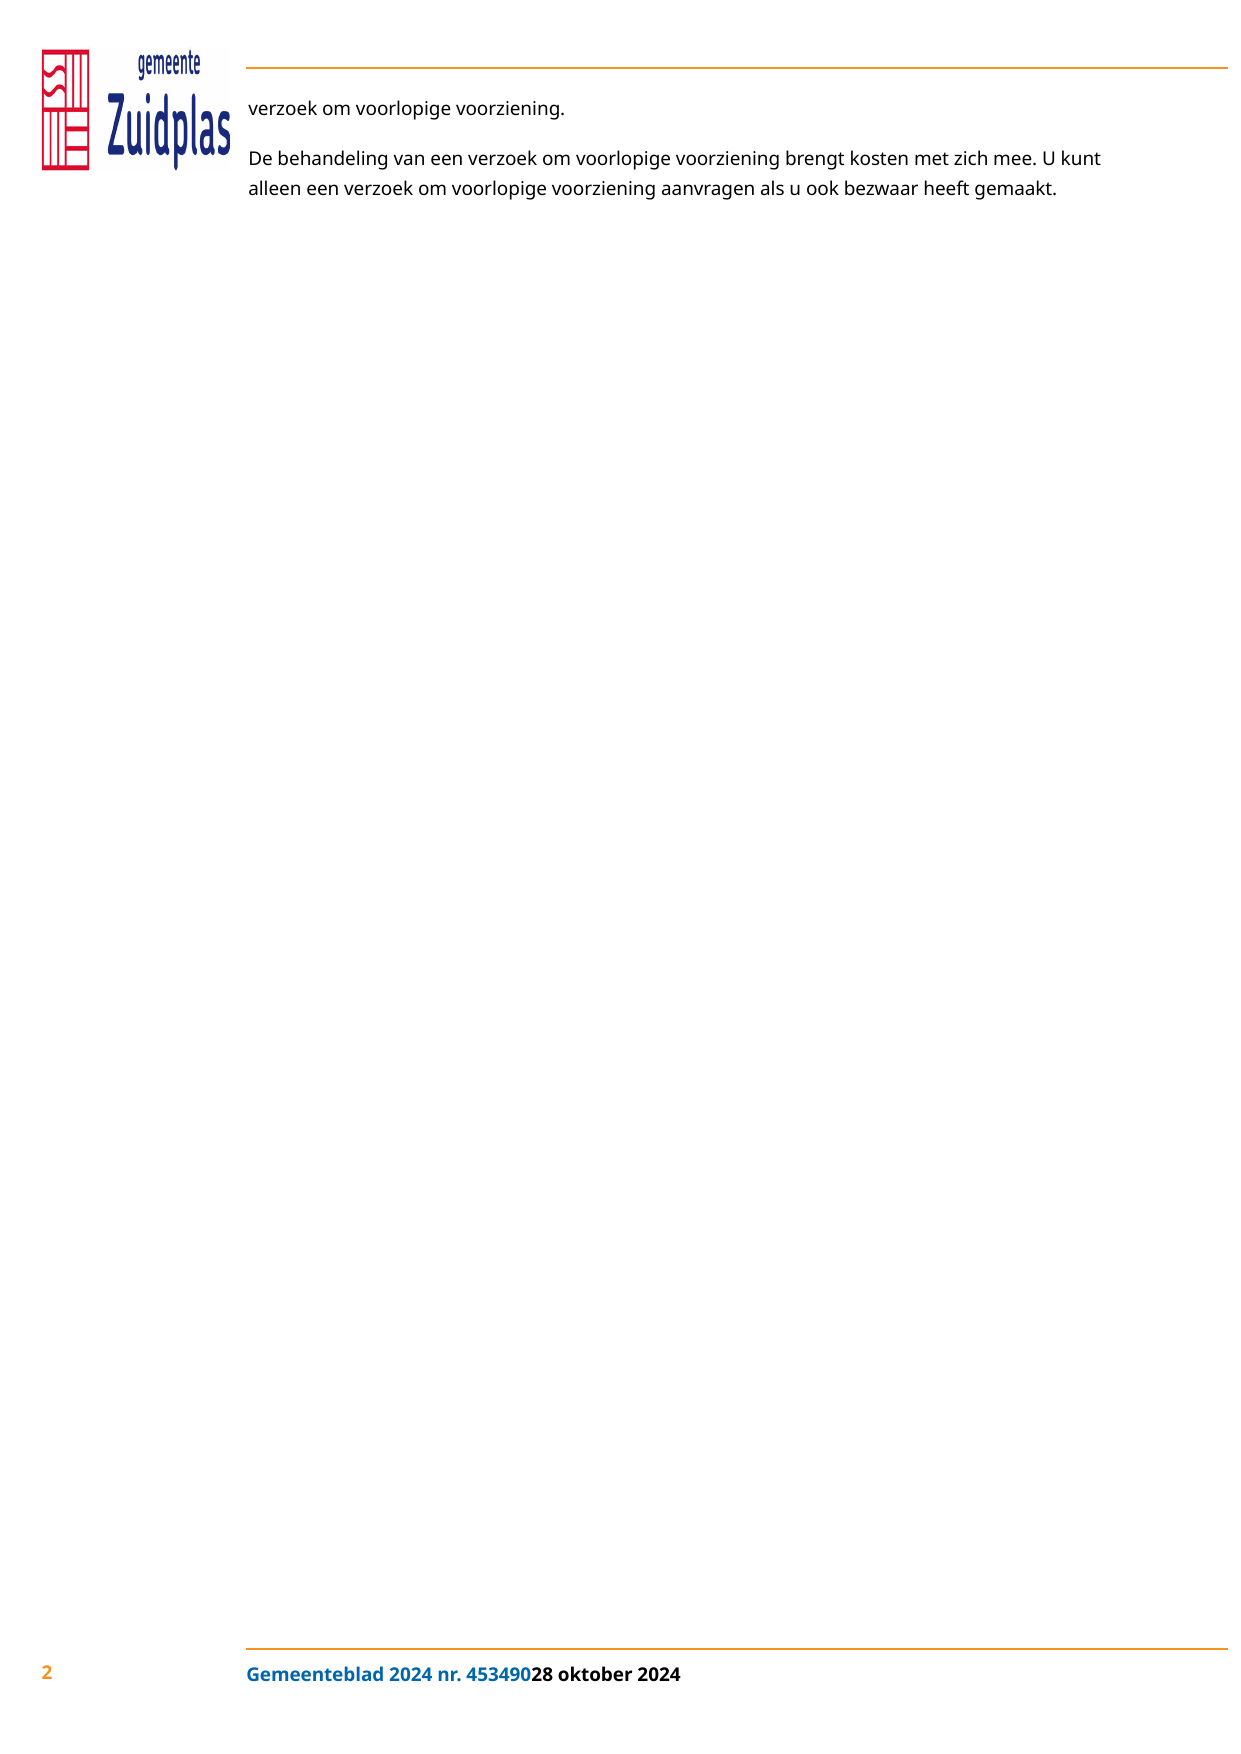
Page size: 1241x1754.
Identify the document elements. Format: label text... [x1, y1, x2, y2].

picture [41, 47, 231, 172]
text De behandeling van een verzoek om voorlopige voorziening brengt kosten met zich mee. U kunt alleen een verzoek om voorlopige voorziening aanvragen als u ook bezwaar heeft gemaakt. [248, 145, 1152, 201]
text verzoek om voorlopige voorziening. [248, 95, 1152, 121]
